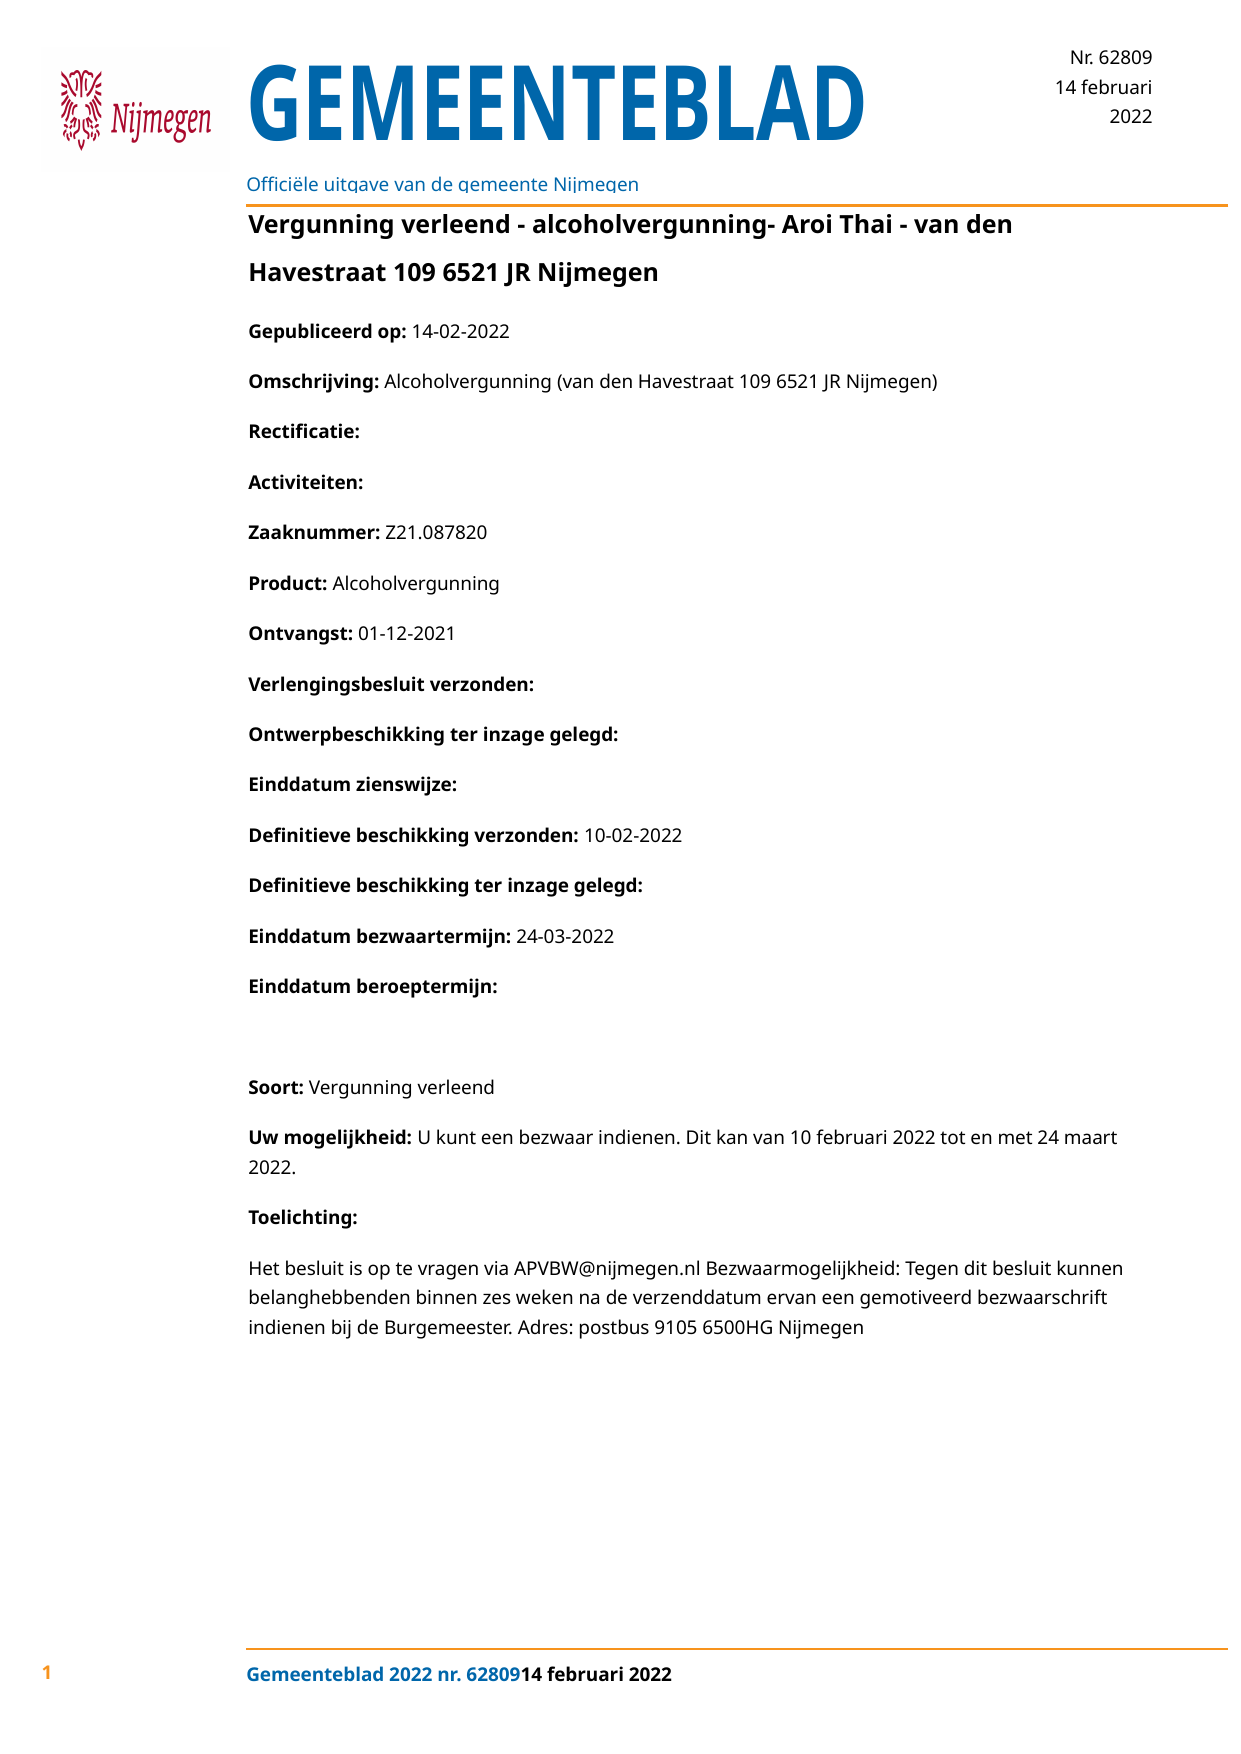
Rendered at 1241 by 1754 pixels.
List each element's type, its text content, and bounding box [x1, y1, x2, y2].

text Einddatum bezwaartermijn: 24-03-2022 [248, 923, 1152, 949]
text Product: Alcoholvergunning [248, 570, 1152, 596]
text Einddatum zienswijze: [248, 772, 1152, 797]
text Definitieve beschikking verzonden: 10-02-2022 [248, 822, 1152, 848]
text Rectificatie: [248, 419, 1152, 444]
text Ontvangst: 01-12-2021 [248, 620, 1152, 646]
text Einddatum beroeptermijn: [248, 973, 1152, 999]
text Uw mogelijkheid: U kunt een bezwaar indienen. Dit kan van 10 februari 2022 tot en met 24 maart 2022. [248, 1124, 1152, 1180]
text Definitieve beschikking ter inzage gelegd: [248, 872, 1152, 898]
text Zaaknummer: Z21.087820 [248, 519, 1152, 545]
text Activiteiten: [248, 469, 1152, 495]
text Toelichting: [248, 1204, 1152, 1230]
text Omschrijving: Alcoholvergunning (van den Havestraat 109 6521 JR Nijmegen) [248, 368, 1152, 394]
picture [41, 47, 231, 172]
text Het besluit is op te vragen via APVBW@nijmegen.nl Bezwaarmogelijkheid: Tegen dit besluit kunnen belanghebbenden binnen zes weken na de verzenddatum ervan een gemotiveerd bezwaarschrift indienen bij de Burgemeester. Adres: postbus 9105 6500HG Nijmegen [248, 1255, 1152, 1340]
text Gepubliceerd op: 14-02-2022 [248, 318, 1152, 344]
text Ontwerpbeschikking ter inzage gelegd: [248, 721, 1152, 747]
text Soort: Vergunning verleend [248, 1074, 1152, 1100]
text Verlengingsbesluit verzonden: [248, 671, 1152, 697]
text Vergunning verleend - alcoholvergunning- Aroi Thai - van den Havestraat 109 6521 JR Nijmegen [248, 207, 1152, 288]
